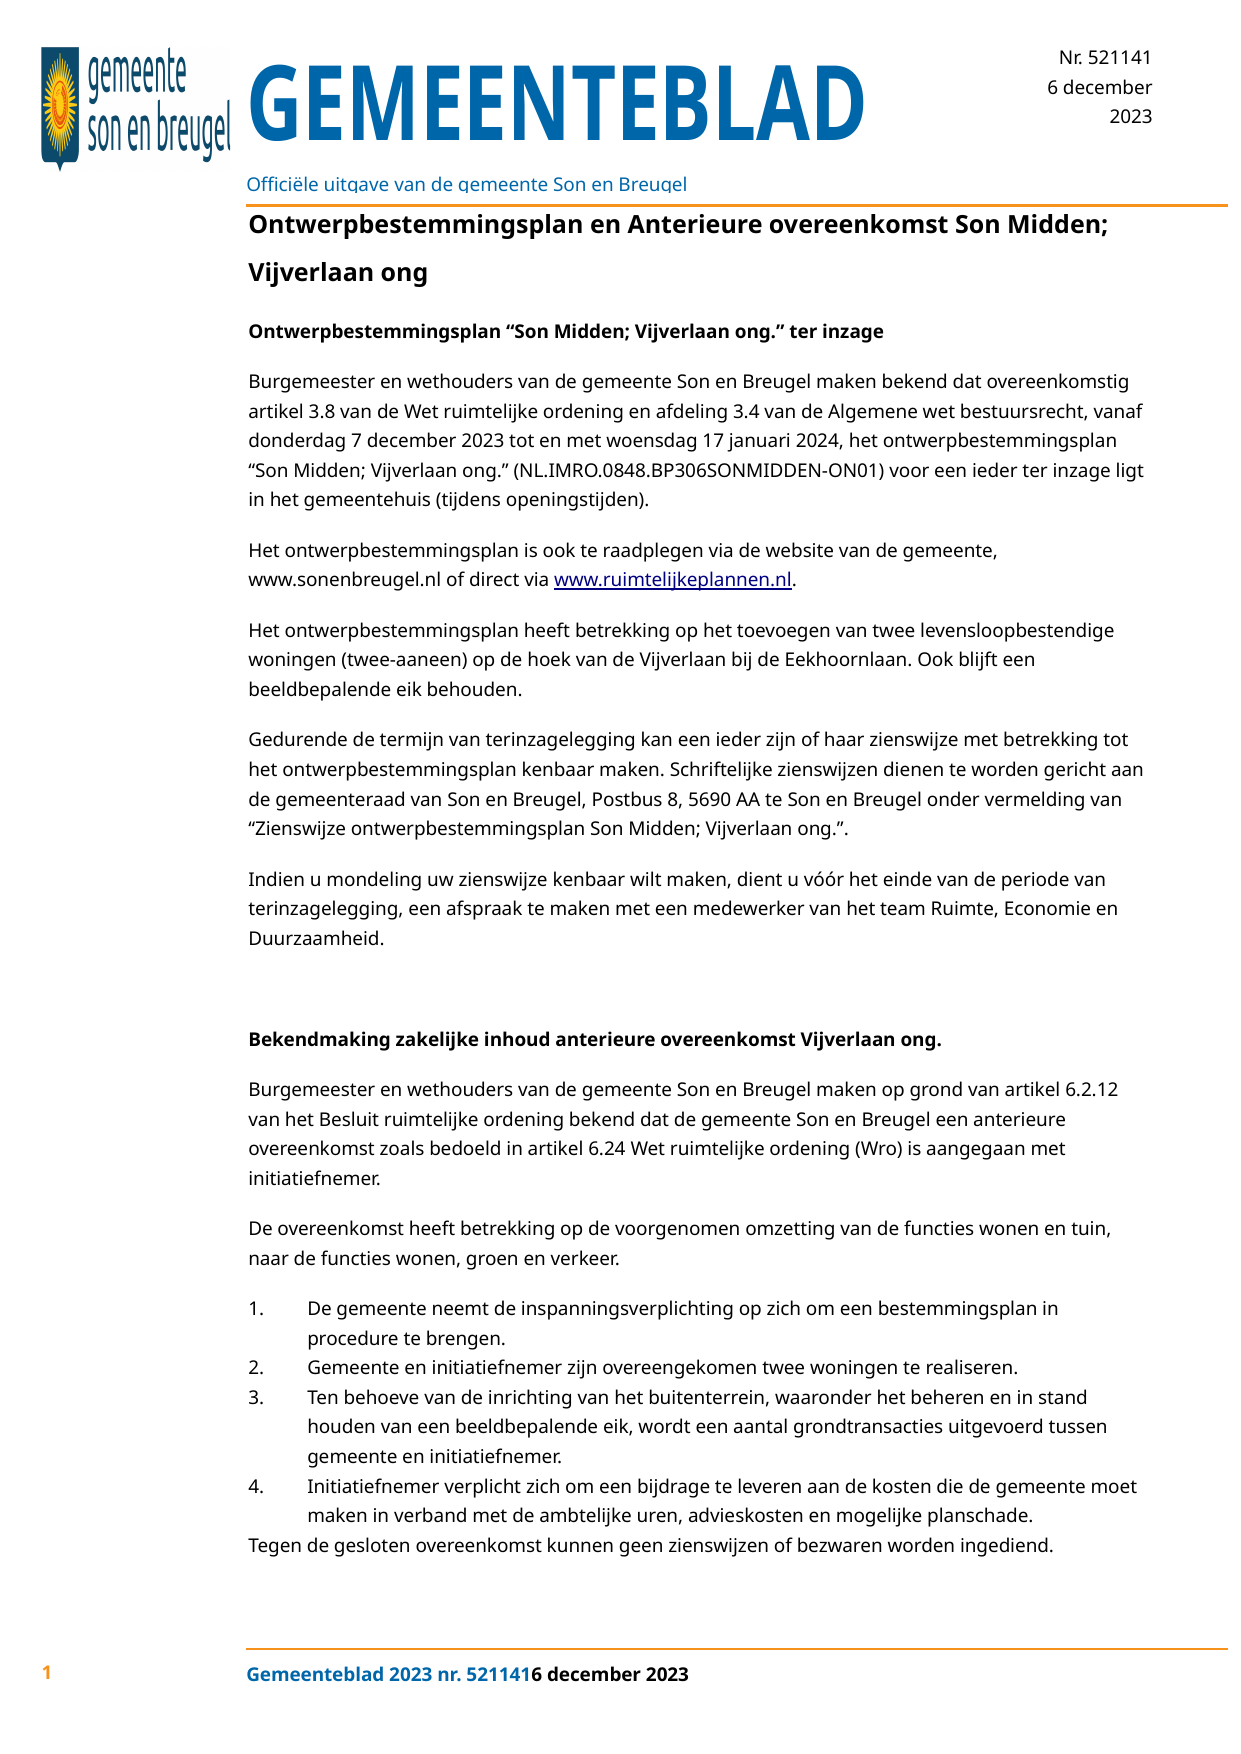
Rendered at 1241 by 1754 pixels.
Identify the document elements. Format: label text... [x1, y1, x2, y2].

text Tegen de gesloten overeenkomst kunnen geen zienswijzen of bezwaren worden ingediend. [248, 1532, 1152, 1558]
text Indien u mondeling uw zienswijze kenbaar wilt maken, dient u vóór het einde van de periode van terinzagelegging, een afspraak te maken met een medewerker van het team Ruimte, Economie en Duurzaamheid. [248, 866, 1152, 951]
list Gemeente en initiatiefnemer zijn overeengekomen twee woningen te realiseren. [248, 1354, 1152, 1380]
text Het ontwerpbestemmingsplan heeft betrekking op het toevoegen van twee levensloopbestendige woningen (twee-aaneen) op de hoek van de Vijverlaan bij de Eekhoornlaan. Ook blijft een beeldbepalende eik behouden. [248, 617, 1152, 702]
text Het ontwerpbestemmingsplan is ook te raadplegen via de website van de gemeente, www.sonenbreugel.nl of direct via www.ruimtelijkeplannen.nl. [248, 537, 1152, 592]
list Ten behoeve van de inrichting van het buitenterrein, waaronder het beheren en in stand houden van een beeldbepalende eik, wordt een aantal grondtransacties uitgevoerd tussen gemeente en initiatiefnemer. [248, 1384, 1152, 1469]
text Ontwerpbestemmingsplan “Son Midden; Vijverlaan ong.” ter inzage [248, 318, 1152, 344]
text Burgemeester en wethouders van de gemeente Son en Breugel maken bekend dat overeenkomstig artikel 3.8 van de Wet ruimtelijke ordening en afdeling 3.4 van de Algemene wet bestuursrecht, vanaf donderdag 7 december 2023 tot en met woensdag 17 januari 2024, het ontwerpbestemmingsplan “Son Midden; Vijverlaan ong.” (NL.IMRO.0848.BP306SONMIDDEN-ON01) voor een ieder ter inzage ligt in het gemeentehuis (tijdens openingstijden). [248, 368, 1152, 512]
text Gedurende de termijn van terinzagelegging kan een ieder zijn of haar zienswijze met betrekking tot het ontwerpbestemmingsplan kenbaar maken. Schriftelijke zienswijzen dienen te worden gericht aan de gemeenteraad van Son en Breugel, Postbus 8, 5690 AA te Son en Breugel onder vermelding van “Zienswijze ontwerpbestemmingsplan Son Midden; Vijverlaan ong.”. [248, 727, 1152, 841]
list Initiatiefnemer verplicht zich om een bijdrage te leveren aan de kosten die de gemeente moet maken in verband met de ambtelijke uren, advieskosten en mogelijke planschade. [248, 1473, 1152, 1528]
text Ontwerpbestemmingsplan en Anterieure overeenkomst Son Midden; Vijverlaan ong [248, 207, 1152, 288]
list De gemeente neemt de inspanningsverplichting op zich om een bestemmingsplan in procedure te brengen. [248, 1295, 1152, 1351]
picture [41, 47, 231, 172]
text Burgemeester en wethouders van de gemeente Son en Breugel maken op grond van artikel 6.2.12 van het Besluit ruimtelijke ordening bekend dat de gemeente Son en Breugel een anterieure overeenkomst zoals bedoeld in artikel 6.24 Wet ruimtelijke ordening (Wro) is aangegaan met initiatiefnemer. [248, 1076, 1152, 1191]
text Bekendmaking zakelijke inhoud anterieure overeenkomst Vijverlaan ong. [248, 1026, 1152, 1052]
text De overeenkomst heeft betrekking op de voorgenomen omzetting van de functies wonen en tuin, naar de functies wonen, groen en verkeer. [248, 1215, 1152, 1271]
